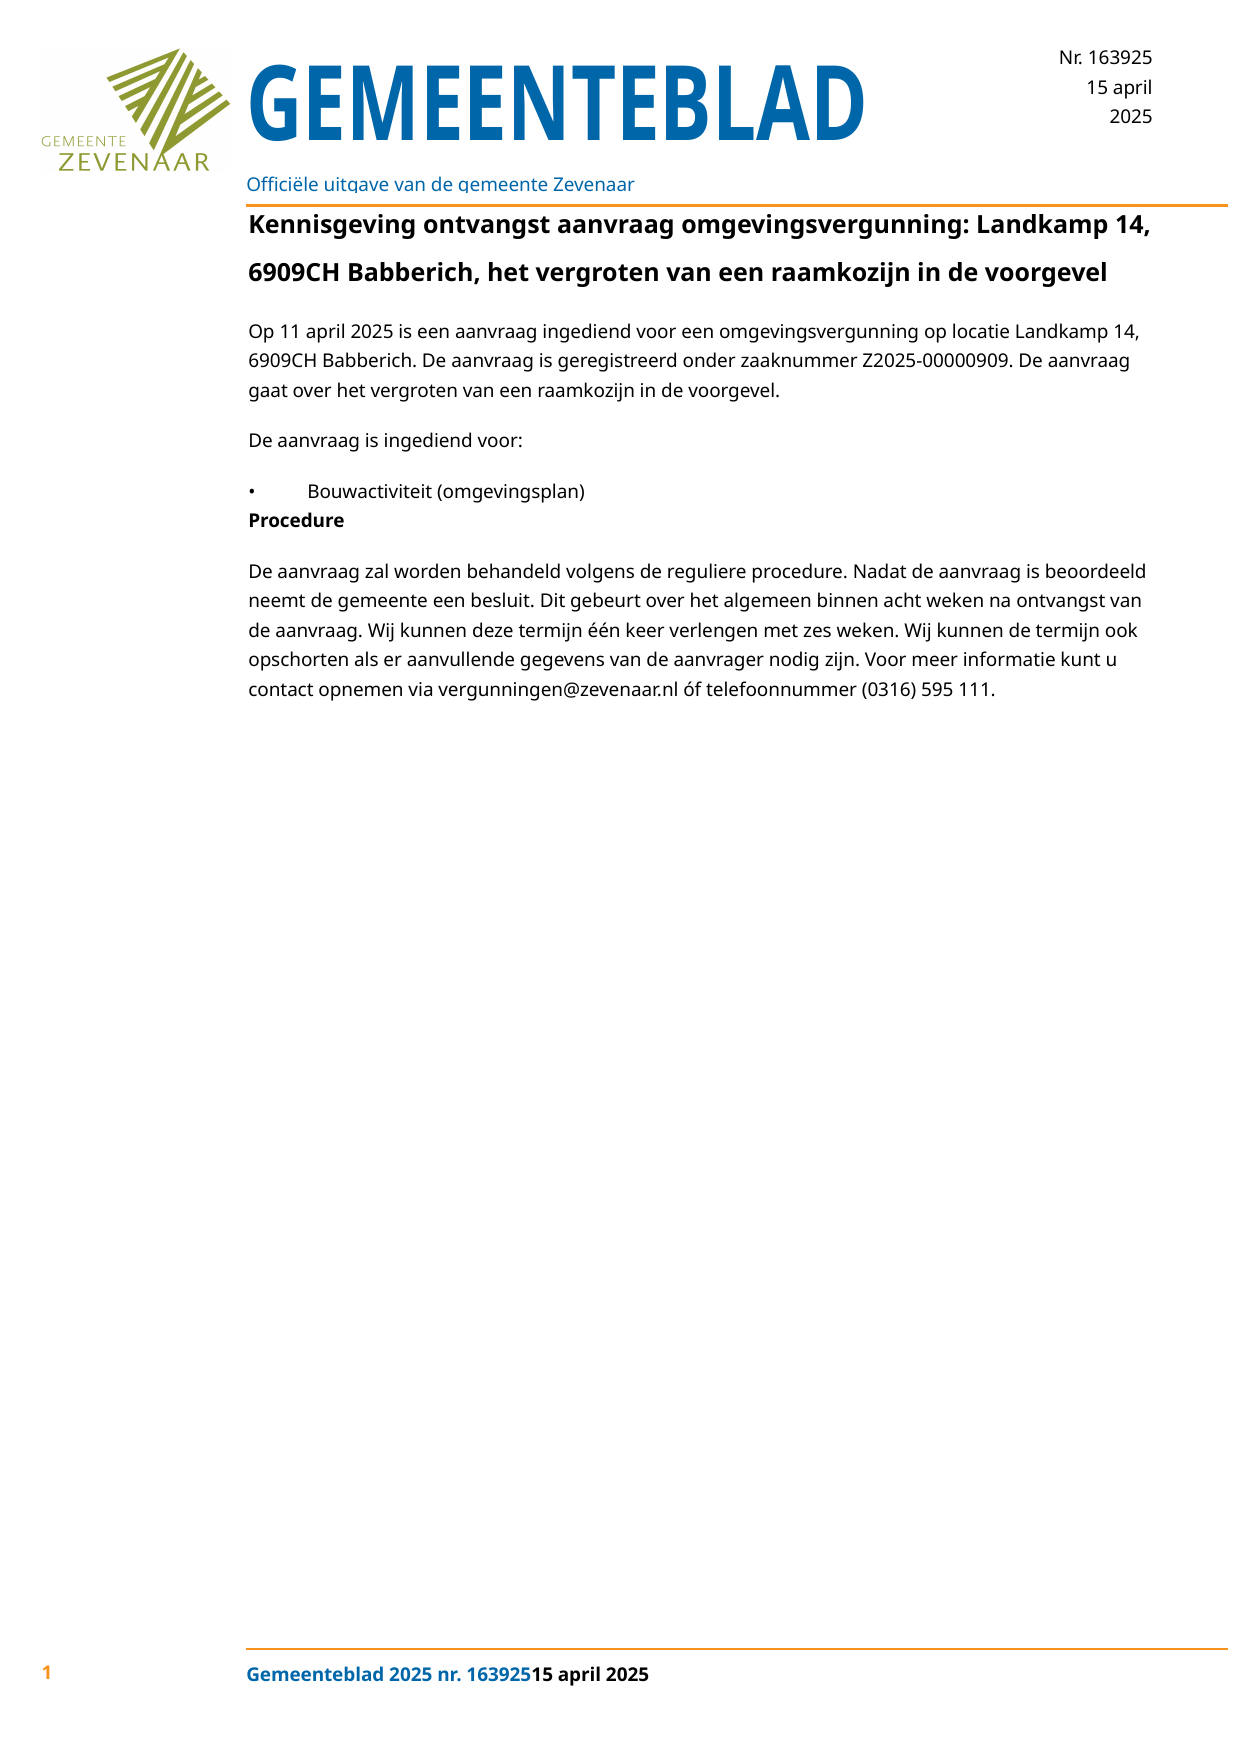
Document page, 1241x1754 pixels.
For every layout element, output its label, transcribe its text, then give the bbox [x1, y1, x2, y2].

text Procedure [248, 507, 1152, 533]
text Op 11 april 2025 is een aanvraag ingediend voor een omgevingsvergunning op locatie Landkamp 14, 6909CH Babberich. De aanvraag is geregistreerd onder zaaknummer Z2025-00000909. De aanvraag gaat over het vergroten van een raamkozijn in de voorgevel. [248, 318, 1152, 403]
text De aanvraag is ingediend voor: [248, 427, 1152, 453]
text De aanvraag zal worden behandeld volgens de reguliere procedure. Nadat de aanvraag is beoordeeld neemt de gemeente een besluit. Dit gebeurt over het algemeen binnen acht weken na ontvangst van de aanvraag. Wij kunnen deze termijn één keer verlengen met zes weken. Wij kunnen de termijn ook opschorten als er aanvullende gegevens van de aanvrager nodig zijn. Voor meer informatie kunt u contact opnemen via vergunningen@zevenaar.nl óf telefoonnummer (0316) 595 111. [248, 558, 1152, 702]
picture [41, 47, 231, 172]
text Kennisgeving ontvangst aanvraag omgevingsvergunning: Landkamp 14, 6909CH Babberich, het vergroten van een raamkozijn in de voorgevel [248, 207, 1152, 288]
list Bouwactiviteit (omgevingsplan) [248, 478, 1152, 504]
